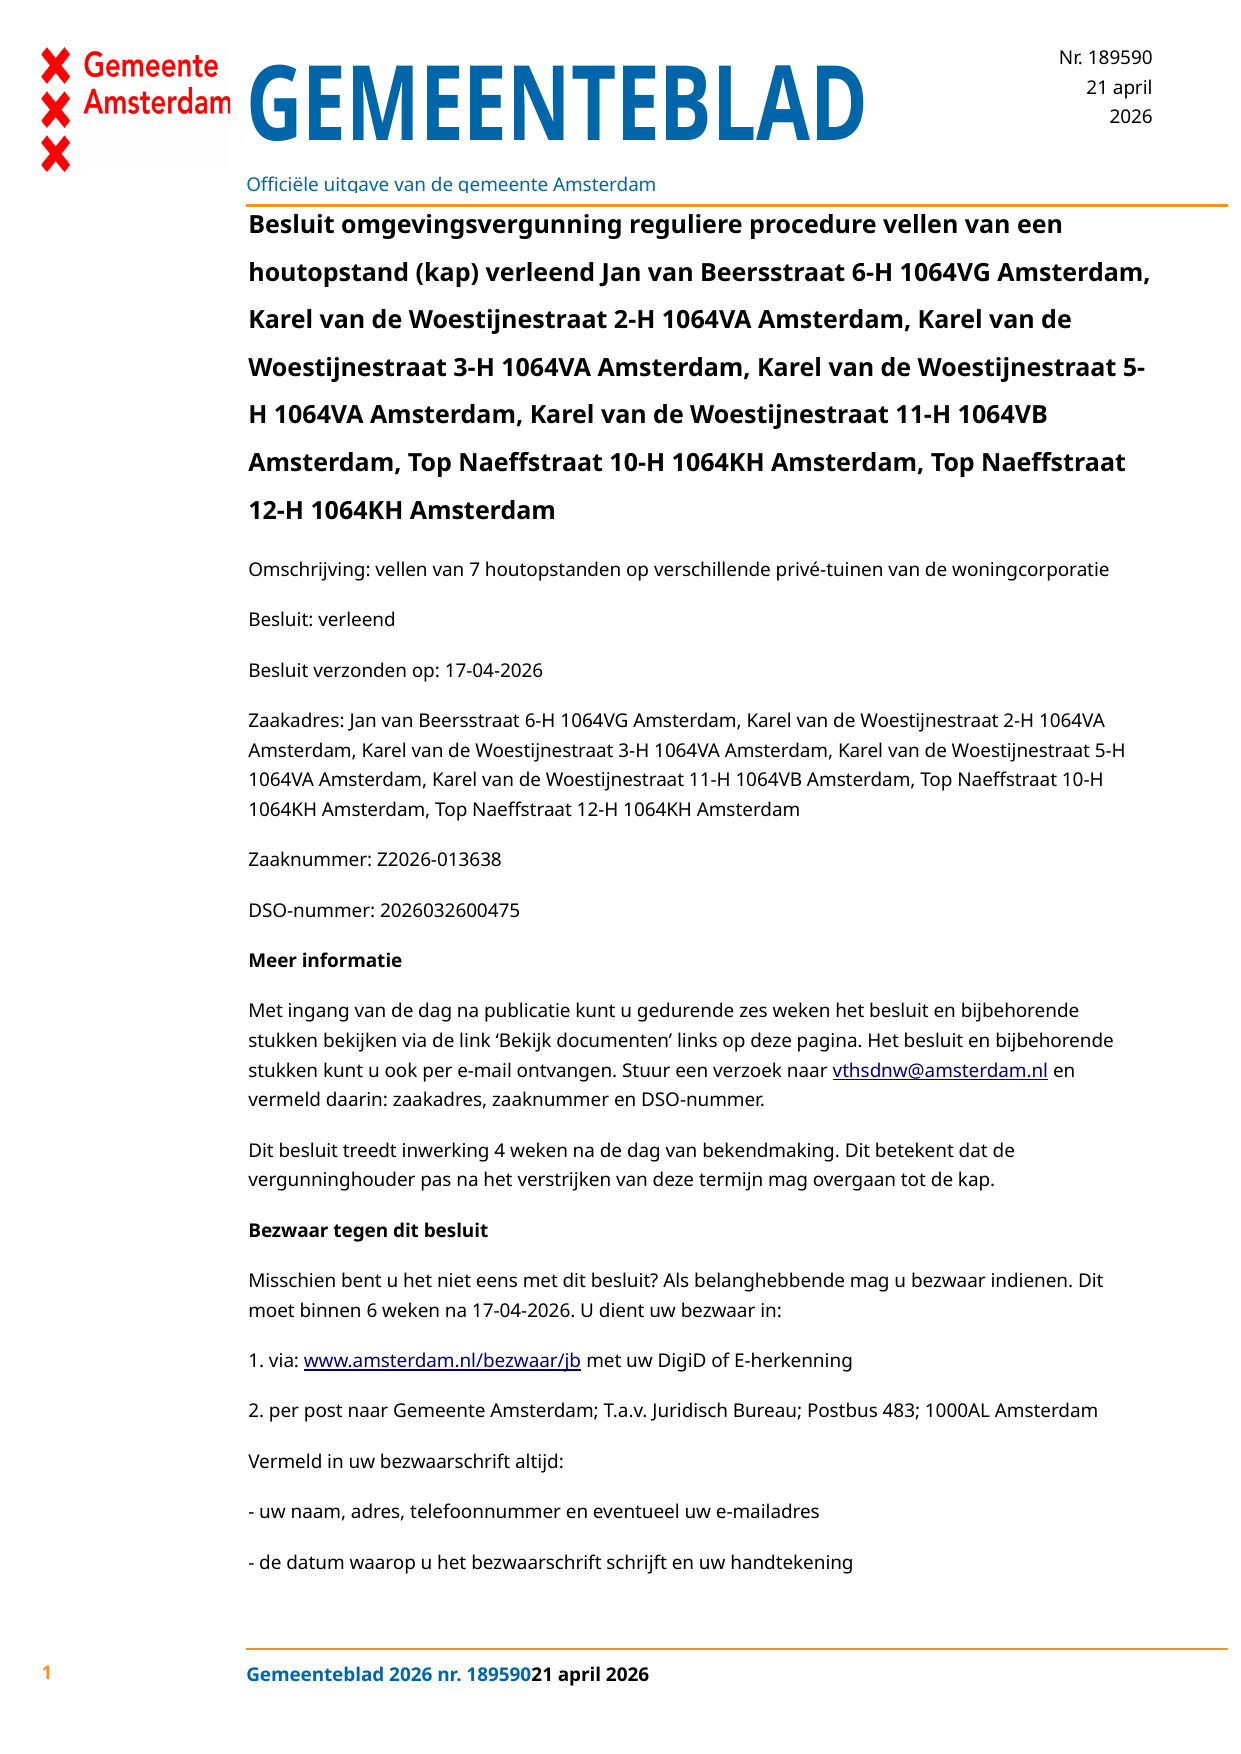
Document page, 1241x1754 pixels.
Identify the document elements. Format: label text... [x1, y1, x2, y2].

text - uw naam, adres, telefoonnummer en eventueel uw e-mailadres [248, 1498, 1152, 1524]
text Meer informatie [248, 947, 1152, 973]
text Misschien bent u het niet eens met dit besluit? Als belanghebbende mag u bezwaar indienen. Dit moet binnen 6 weken na 17-04-2026. U dient uw bezwaar in: [248, 1267, 1152, 1322]
text Omschrijving: vellen van 7 houtopstanden op verschillende privé-tuinen van de woningcorporatie [248, 556, 1152, 582]
text Besluit omgevingsvergunning reguliere procedure vellen van een houtopstand (kap) verleend Jan van Beersstraat 6-H 1064VG Amsterdam, Karel van de Woestijnestraat 2-H 1064VA Amsterdam, Karel van de Woestijnestraat 3-H 1064VA Amsterdam, Karel van de Woestijnestraat 5-H 1064VA Amsterdam, Karel van de Woestijnestraat 11-H 1064VB Amsterdam, Top Naeffstraat 10-H 1064KH Amsterdam, Top Naeffstraat 12-H 1064KH Amsterdam [248, 207, 1152, 526]
text Dit besluit treedt inwerking 4 weken na de dag van bekendmaking. Dit betekent dat de vergunninghouder pas na het verstrijken van deze termijn mag overgaan tot de kap. [248, 1137, 1152, 1192]
text Besluit: verleend [248, 606, 1152, 632]
text 2. per post naar Gemeente Amsterdam; T.a.v. Juridisch Bureau; Postbus 483; 1000AL Amsterdam [248, 1398, 1152, 1423]
text Vermeld in uw bezwaarschrift altijd: [248, 1448, 1152, 1474]
text Bezwaar tegen dit besluit [248, 1217, 1152, 1242]
text - de datum waarop u het bezwaarschrift schrijft en uw handtekening [248, 1549, 1152, 1574]
text DSO-nummer: 2026032600475 [248, 897, 1152, 922]
text 1. via: www.amsterdam.nl/bezwaar/jb met uw DigiD of E-herkenning [248, 1347, 1152, 1373]
text Zaakadres: Jan van Beersstraat 6-H 1064VG Amsterdam, Karel van de Woestijnestraat 2-H 1064VA Amsterdam, Karel van de Woestijnestraat 3-H 1064VA Amsterdam, Karel van de Woestijnestraat 5-H 1064VA Amsterdam, Karel van de Woestijnestraat 11-H 1064VB Amsterdam, Top Naeffstraat 10-H 1064KH Amsterdam, Top Naeffstraat 12-H 1064KH Amsterdam [248, 707, 1152, 822]
picture [41, 47, 231, 172]
text Besluit verzonden op: 17-04-2026 [248, 657, 1152, 682]
text Met ingang van de dag na publicatie kunt u gedurende zes weken het besluit en bijbehorende stukken bekijken via de link ‘Bekijk documenten’ links op deze pagina. Het besluit en bijbehorende stukken kunt u ook per e-mail ontvangen. Stuur een verzoek naar vthsdnw@amsterdam.nl en vermeld daarin: zaakadres, zaaknummer en DSO-nummer. [248, 998, 1152, 1112]
text Zaaknummer: Z2026-013638 [248, 846, 1152, 872]
